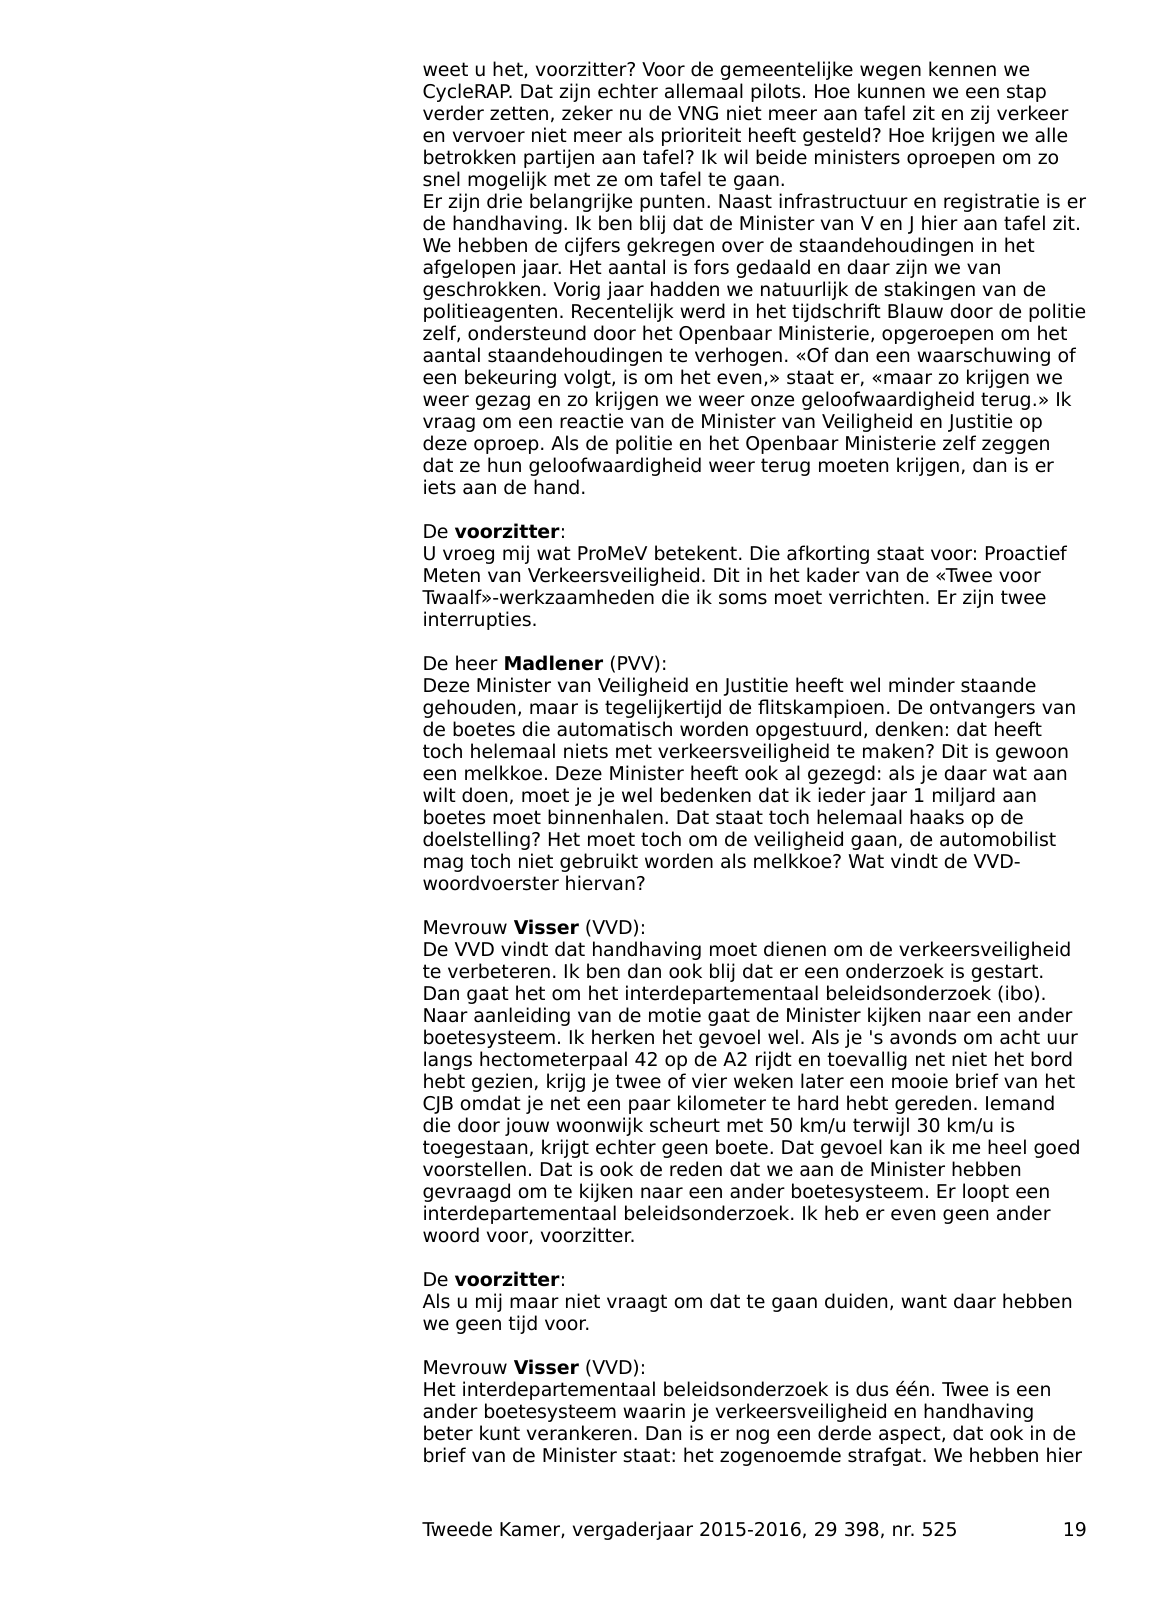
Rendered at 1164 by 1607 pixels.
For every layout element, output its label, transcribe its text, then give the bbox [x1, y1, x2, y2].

text De voorzitter: [422, 1269, 1087, 1291]
text U vroeg mij wat ProMeV betekent. Die afkorting staat voor: Proactief Meten van Verkeersveiligheid. Dit in het kader van de «Twee voor Twaalf»-werkzaamheden die ik soms moet verrichten. Er zijn twee interrupties. [422, 543, 1087, 631]
text De VVD vindt dat handhaving moet dienen om de verkeersveiligheid te verbeteren. Ik ben dan ook blij dat er een onderzoek is gestart. Dan gaat het om het interdepartementaal beleidsonderzoek (ibo). Naar aanleiding van de motie gaat de Minister kijken naar een ander boetesysteem. Ik herken het gevoel wel. Als je 's avonds om acht uur langs hectometerpaal 42 op de A2 rijdt en toevallig net niet het bord hebt gezien, krijg je twee of vier weken later een mooie brief van het CJB omdat je net een paar kilometer te hard hebt gereden. Iemand die door jouw woonwijk scheurt met 50 km/u terwijl 30 km/u is toegestaan, krijgt echter geen boete. Dat gevoel kan ik me heel goed voorstellen. Dat is ook de reden dat we aan de Minister hebben gevraagd om te kijken naar een ander boetesysteem. Er loopt een interdepartementaal beleidsonderzoek. Ik heb er even geen ander woord voor, voorzitter. [422, 939, 1087, 1247]
text De heer Madlener (PVV): [422, 653, 1087, 675]
text Mevrouw Visser (VVD): [422, 1357, 1087, 1379]
text Er zijn drie belangrijke punten. Naast infrastructuur en registratie is er de handhaving. Ik ben blij dat de Minister van V en J hier aan tafel zit. We hebben de cijfers gekregen over de staandehoudingen in het afgelopen jaar. Het aantal is fors gedaald en daar zijn we van geschrokken. Vorig jaar hadden we natuurlijk de stakingen van de politieagenten. Recentelijk werd in het tijdschrift Blauw door de politie zelf, ondersteund door het Openbaar Ministerie, opgeroepen om het aantal staandehoudingen te verhogen. «Of dan een waarschuwing of een bekeuring volgt, is om het even,» staat er, «maar zo krijgen we weer gezag en zo krijgen we weer onze geloofwaardigheid terug.» Ik vraag om een reactie van de Minister van Veiligheid en Justitie op deze oproep. Als de politie en het Openbaar Ministerie zelf zeggen dat ze hun geloofwaardigheid weer terug moeten krijgen, dan is er iets aan de hand. [422, 191, 1087, 499]
text Als u mij maar niet vraagt om dat te gaan duiden, want daar hebben we geen tijd voor. [422, 1291, 1087, 1335]
text weet u het, voorzitter? Voor de gemeentelijke wegen kennen we CycleRAP. Dat zijn echter allemaal pilots. Hoe kunnen we een stap verder zetten, zeker nu de VNG niet meer aan tafel zit en zij verkeer en vervoer niet meer als prioriteit heeft gesteld? Hoe krijgen we alle betrokken partijen aan tafel? Ik wil beide ministers oproepen om zo snel mogelijk met ze om tafel te gaan. [422, 59, 1087, 191]
text De voorzitter: [422, 521, 1087, 543]
text Mevrouw Visser (VVD): [422, 917, 1087, 939]
text Het interdepartementaal beleidsonderzoek is dus één. Twee is een ander boetesysteem waarin je verkeersveiligheid en handhaving beter kunt verankeren. Dan is er nog een derde aspect, dat ook in de brief van de Minister staat: het zogenoemde strafgat. We hebben hier [422, 1379, 1087, 1467]
text Deze Minister van Veiligheid en Justitie heeft wel minder staande gehouden, maar is tegelijkertijd de flitskampioen. De ontvangers van de boetes die automatisch worden opgestuurd, denken: dat heeft toch helemaal niets met verkeersveiligheid te maken? Dit is gewoon een melkkoe. Deze Minister heeft ook al gezegd: als je daar wat aan wilt doen, moet je je wel bedenken dat ik ieder jaar 1 miljard aan boetes moet binnenhalen. Dat staat toch helemaal haaks op de doelstelling? Het moet toch om de veiligheid gaan, de automobilist mag toch niet gebruikt worden als melkkoe? Wat vindt de VVD-woordvoerster hiervan? [422, 675, 1087, 895]
